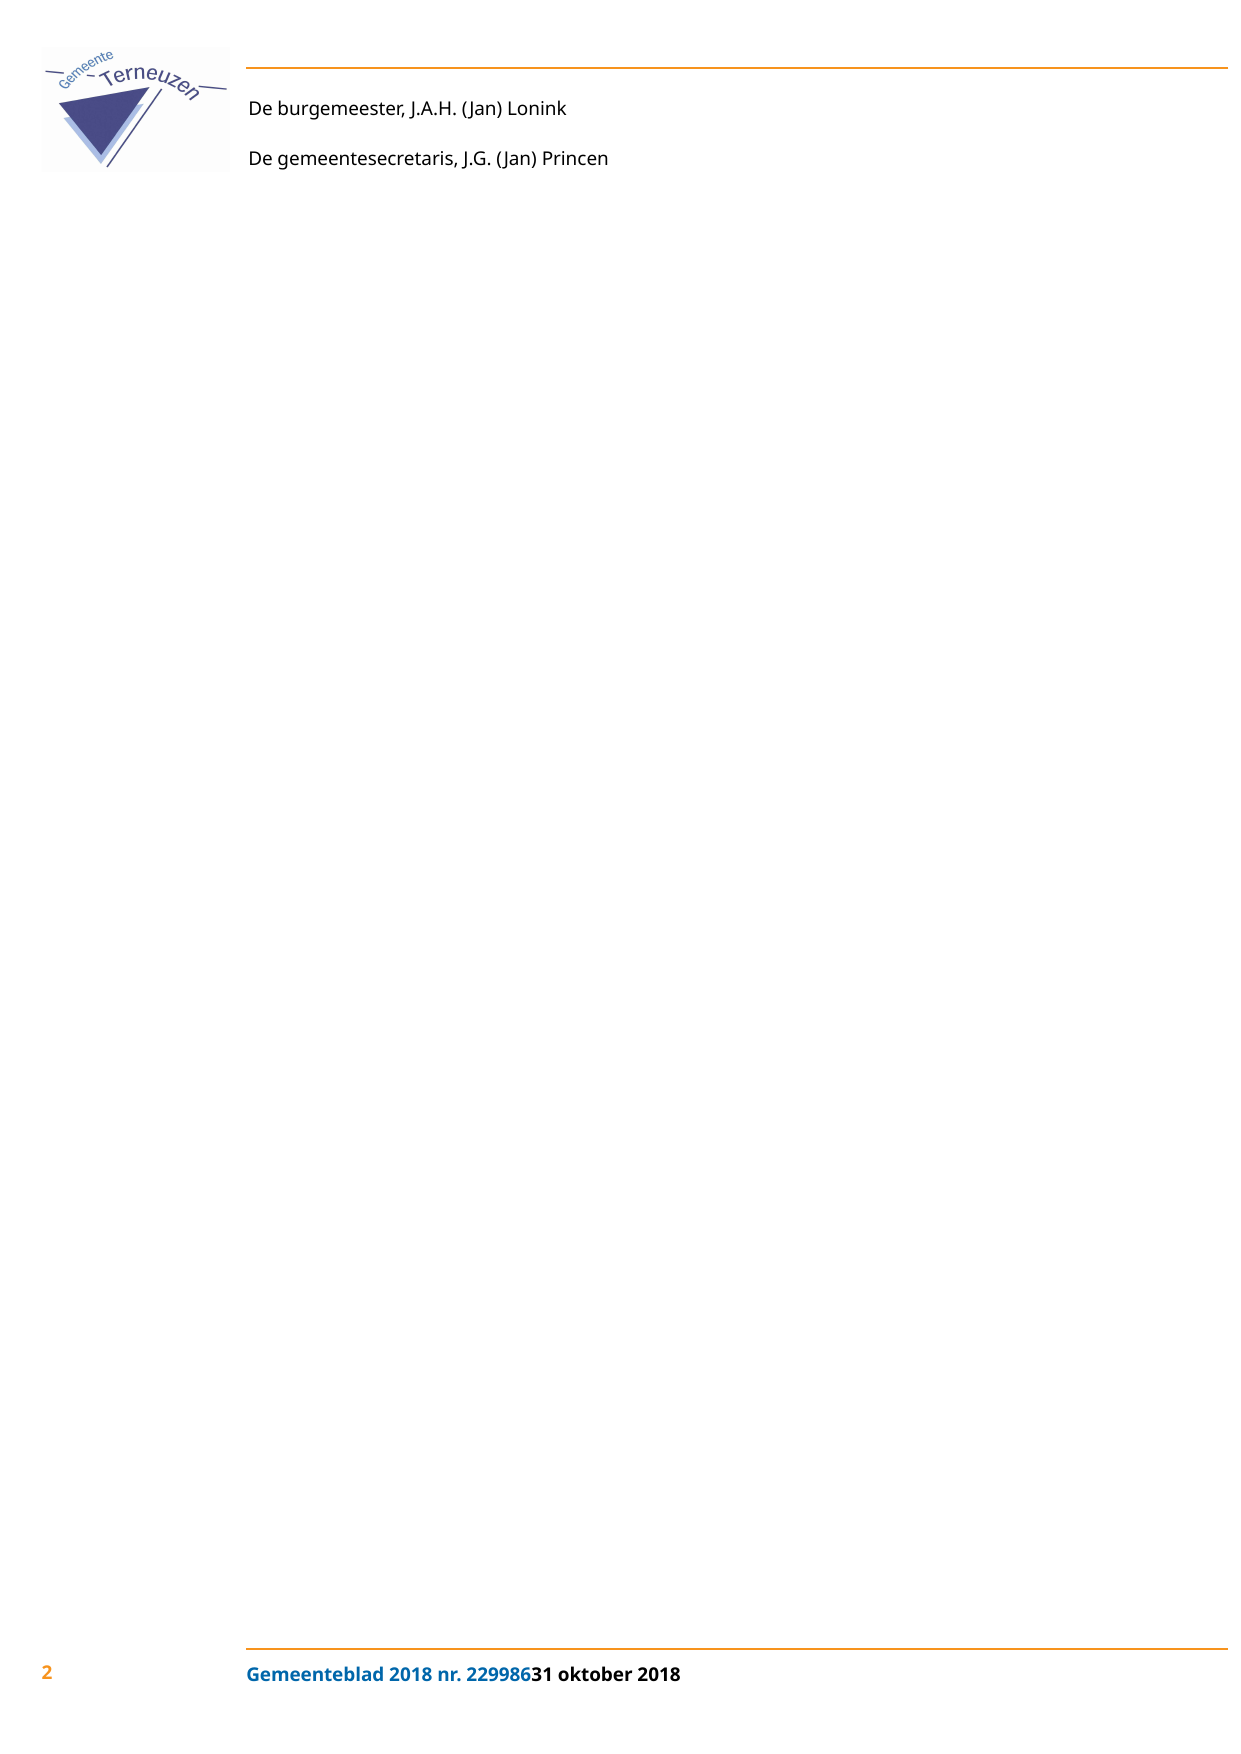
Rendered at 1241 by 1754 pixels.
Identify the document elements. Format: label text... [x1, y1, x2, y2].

text De burgemeester, J.A.H. (Jan) Lonink [248, 95, 1152, 121]
text De gemeentesecretaris, J.G. (Jan) Princen [248, 145, 1152, 171]
picture [41, 47, 231, 172]
